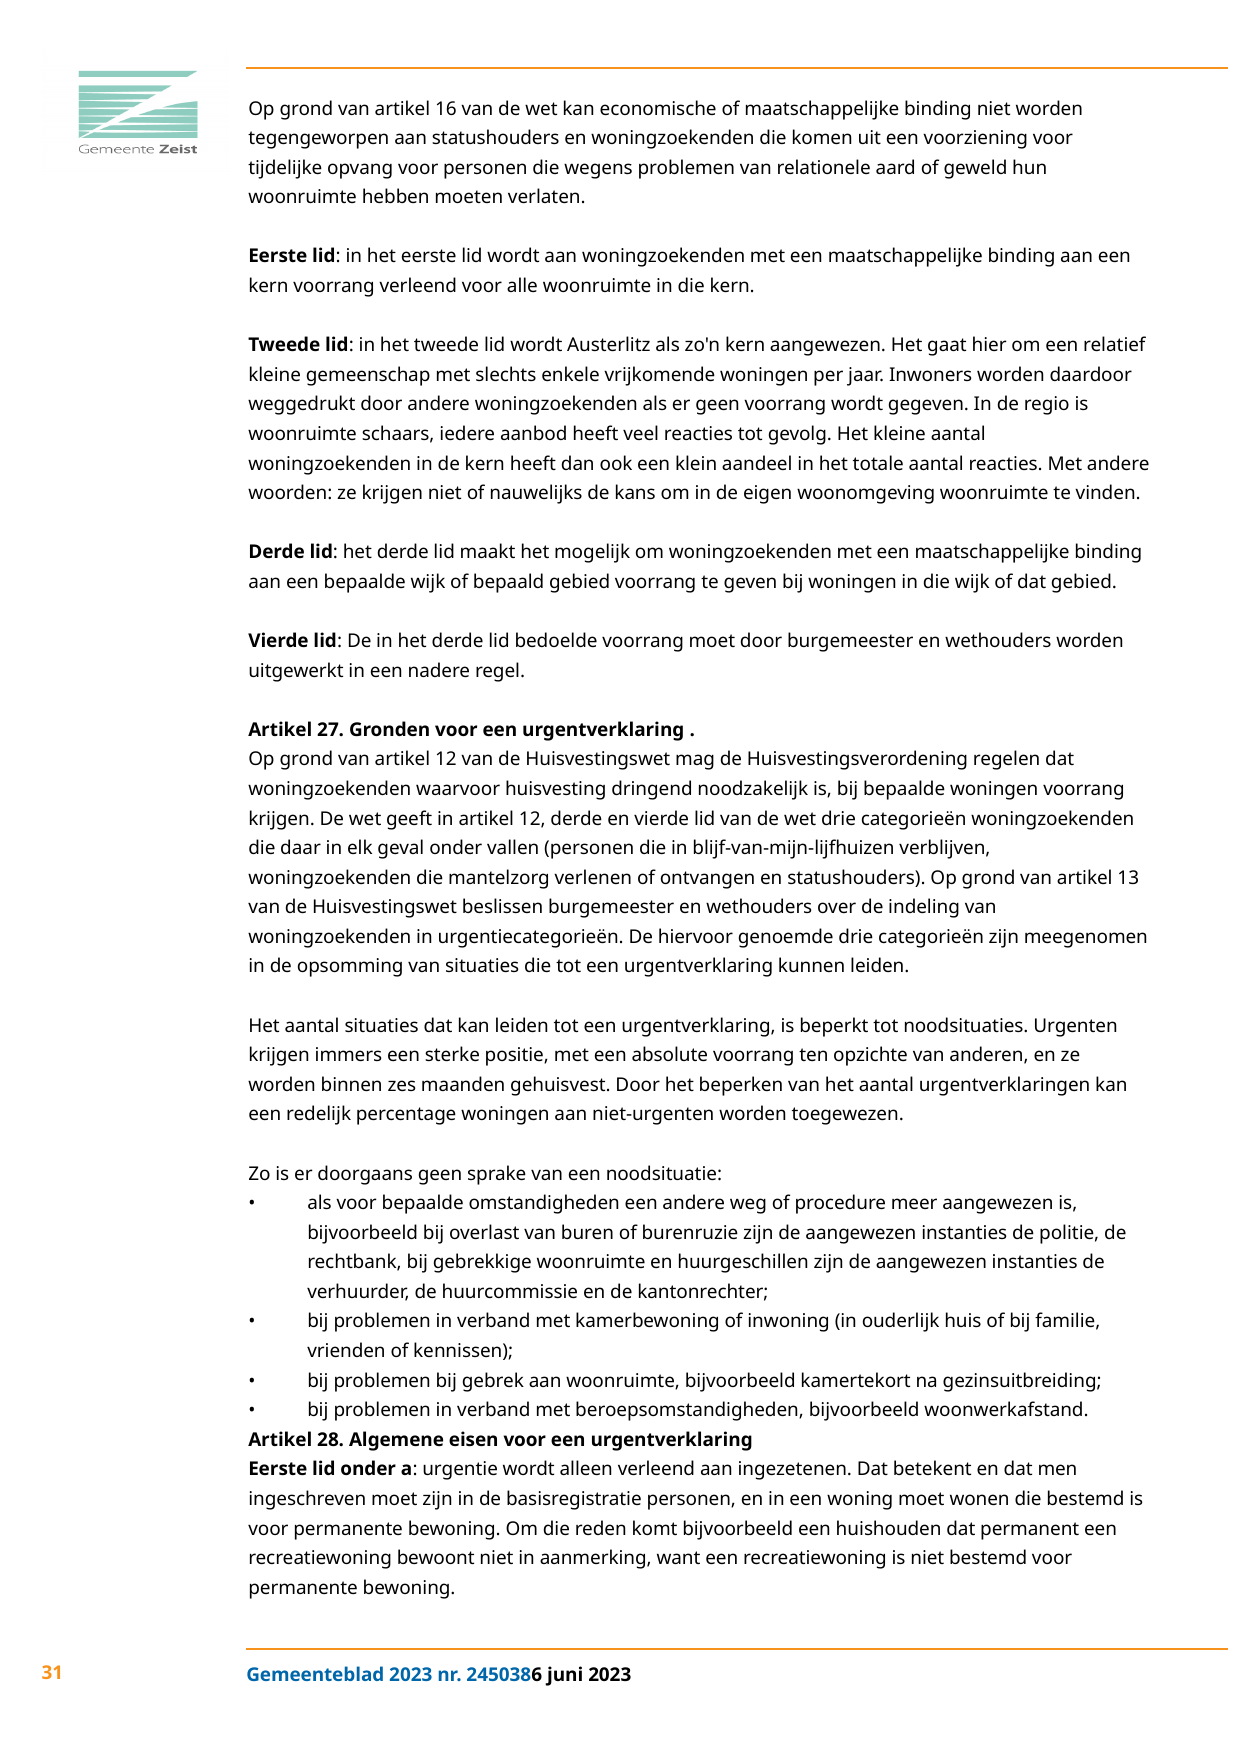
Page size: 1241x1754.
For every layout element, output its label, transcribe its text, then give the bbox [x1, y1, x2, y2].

list als voor bepaalde omstandigheden een andere weg of procedure meer aangewezen is, bijvoorbeeld bij overlast van buren of burenruzie zijn de aangewezen instanties de politie, de rechtbank, bij gebrekkige woonruimte en huurgeschillen zijn de aangewezen instanties de verhuurder, de huurcommissie en de kantonrechter; [248, 1189, 1152, 1304]
text Op grond van artikel 16 van de wet kan economische of maatschappelijke binding niet worden tegengeworpen aan statushouders en woningzoekenden die komen uit een voorziening voor tijdelijke opvang voor personen die wegens problemen van relationele aard of geweld hun woonruimte hebben moeten verlaten. [248, 95, 1152, 209]
list bij problemen bij gebrek aan woonruimte, bijvoorbeeld kamertekort na gezinsuitbreiding; [248, 1367, 1152, 1393]
picture [41, 47, 231, 172]
text Artikel 27. Gronden voor een urgentverklaring . [248, 716, 1152, 742]
text Artikel 28. Algemene eisen voor een urgentverklaring [248, 1426, 1152, 1452]
text Het aantal situaties dat kan leiden tot een urgentverklaring, is beperkt tot noodsituaties. Urgenten krijgen immers een sterke positie, met een absolute voorrang ten opzichte van anderen, en ze worden binnen zes maanden gehuisvest. Door het beperken van het aantal urgentverklaringen kan een redelijk percentage woningen aan niet-urgenten worden toegewezen. [248, 1012, 1152, 1126]
text Zo is er doorgaans geen sprake van een noodsituatie: [248, 1160, 1152, 1186]
text Vierde lid: De in het derde lid bedoelde voorrang moet door burgemeester en wethouders worden uitgewerkt in een nadere regel. [248, 627, 1152, 683]
list bij problemen in verband met kamerbewoning of inwoning (in ouderlijk huis of bij familie, vrienden of kennissen); [248, 1308, 1152, 1363]
text Tweede lid: in het tweede lid wordt Austerlitz als zo'n kern aangewezen. Het gaat hier om een relatief kleine gemeenschap met slechts enkele vrijkomende woningen per jaar. Inwoners worden daardoor weggedrukt door andere woningzoekenden als er geen voorrang wordt gegeven. In de regio is woonruimte schaars, iedere aanbod heeft veel reacties tot gevolg. Het kleine aantal woningzoekenden in de kern heeft dan ook een klein aandeel in het totale aantal reacties. Met andere woorden: ze krijgen niet of nauwelijks de kans om in de eigen woonomgeving woonruimte te vinden. [248, 331, 1152, 505]
text Eerste lid onder a: urgentie wordt alleen verleend aan ingezetenen. Dat betekent en dat men ingeschreven moet zijn in de basisregistratie personen, en in een woning moet wonen die bestemd is voor permanente bewoning. Om die reden komt bijvoorbeeld een huishouden dat permanent een recreatiewoning bewoont niet in aanmerking, want een recreatiewoning is niet bestemd voor permanente bewoning. [248, 1456, 1152, 1600]
text Derde lid: het derde lid maakt het mogelijk om woningzoekenden met een maatschappelijke binding aan een bepaalde wijk of bepaald gebied voorrang te geven bij woningen in die wijk of dat gebied. [248, 538, 1152, 594]
text Op grond van artikel 12 van de Huisvestingswet mag de Huisvestingsverordening regelen dat woningzoekenden waarvoor huisvesting dringend noodzakelijk is, bij bepaalde woningen voorrang krijgen. De wet geeft in artikel 12, derde en vierde lid van de wet drie categorieën woningzoekenden die daar in elk geval onder vallen (personen die in blijf-van-mijn-lijfhuizen verblijven, woningzoekenden die mantelzorg verlenen of ontvangen en statushouders). Op grond van artikel 13 van de Huisvestingswet beslissen burgemeester en wethouders over de indeling van woningzoekenden in urgentiecategorieën. De hiervoor genoemde drie categorieën zijn meegenomen in de opsomming van situaties die tot een urgentverklaring kunnen leiden. [248, 746, 1152, 978]
list bij problemen in verband met beroepsomstandigheden, bijvoorbeeld woonwerkafstand. [248, 1396, 1152, 1422]
text Eerste lid: in het eerste lid wordt aan woningzoekenden met een maatschappelijke binding aan een kern voorrang verleend voor alle woonruimte in die kern. [248, 243, 1152, 298]
